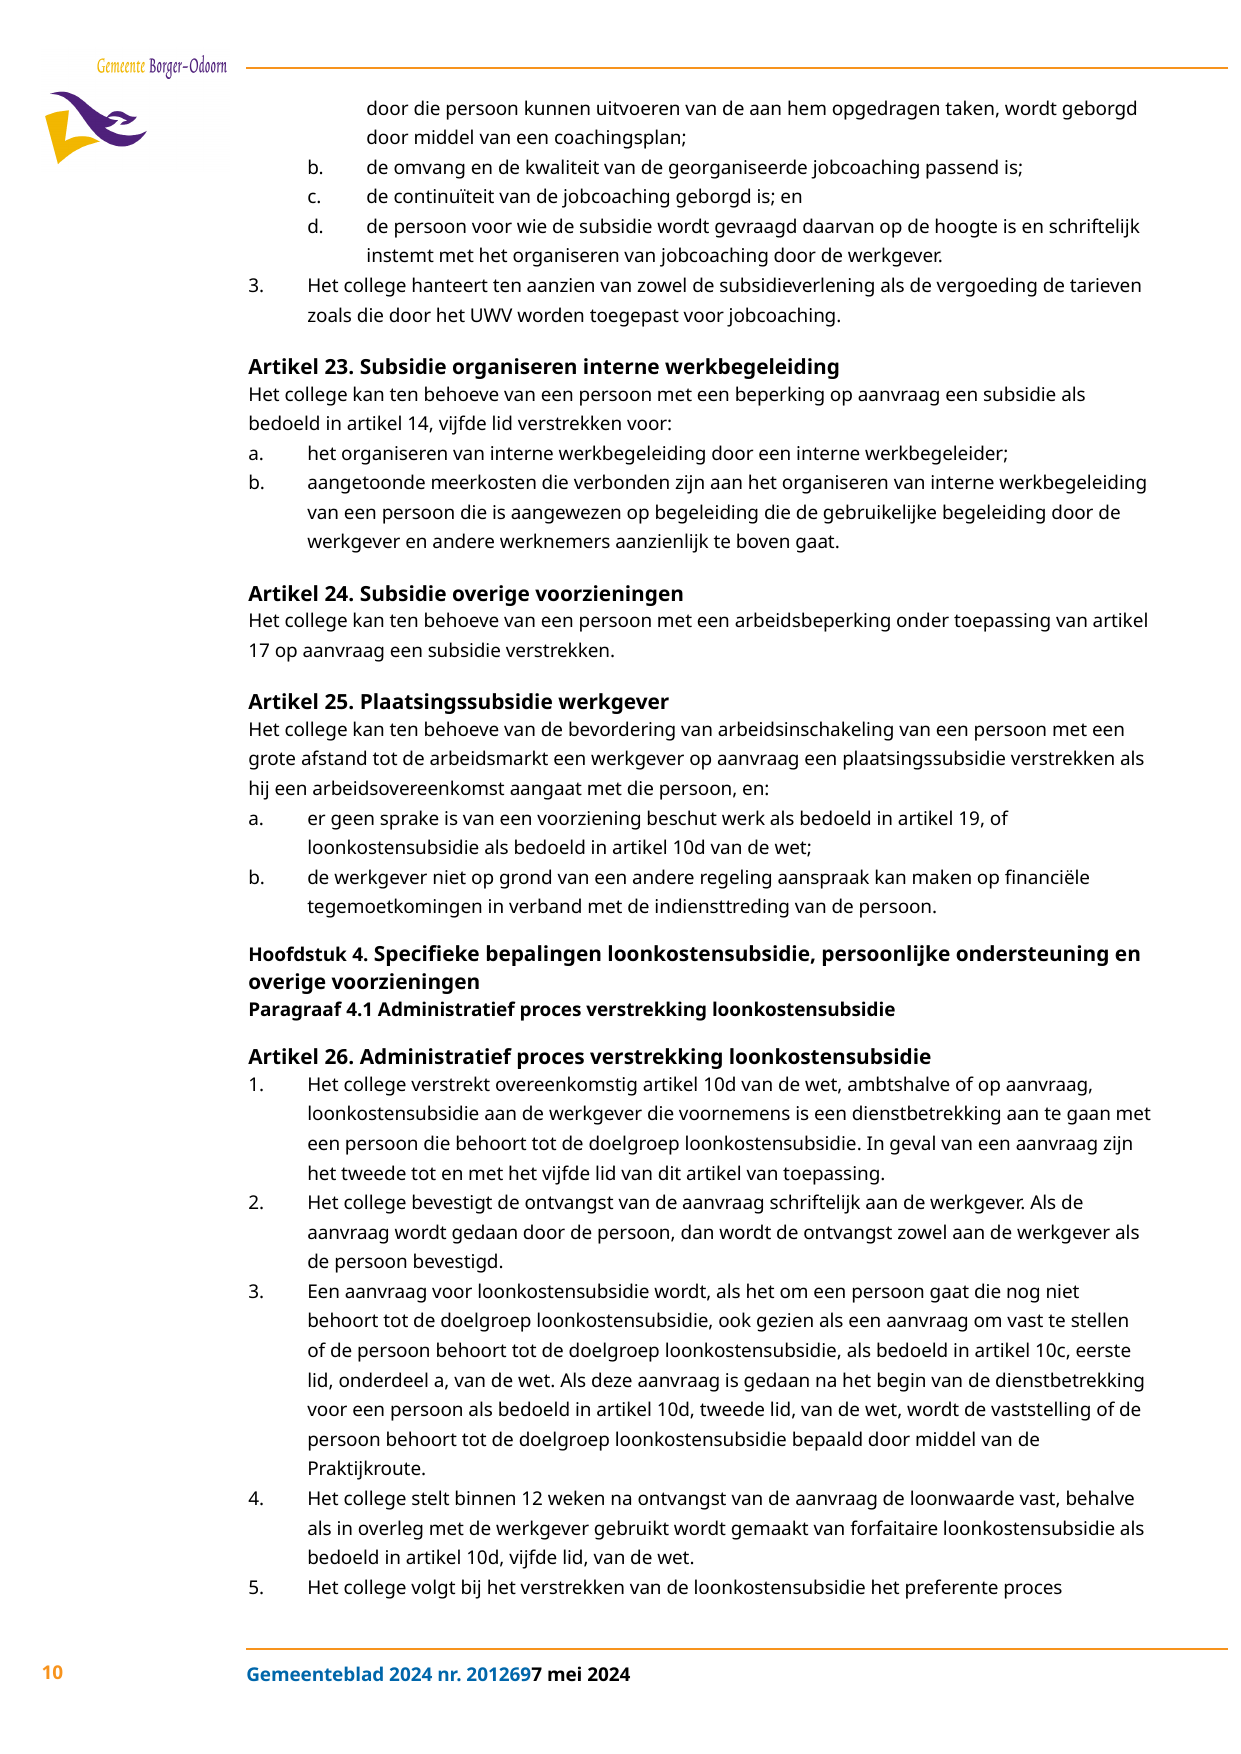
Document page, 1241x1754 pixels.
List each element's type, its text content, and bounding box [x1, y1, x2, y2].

list de persoon voor wie de subsidie wordt gevraagd daarvan op de hoogte is en schriftelijk instemt met het organiseren van jobcoaching door de werkgever. [307, 213, 1152, 268]
list door die persoon kunnen uitvoeren van de aan hem opgedragen taken, wordt geborgd door middel van een coachingsplan; [307, 95, 1152, 150]
list het organiseren van interne werkbegeleiding door een interne werkbegeleider; [248, 440, 1152, 466]
text Artikel 24. Subsidie overige voorzieningen [248, 579, 1152, 607]
list de omvang en de kwaliteit van de georganiseerde jobcoaching passend is; [307, 154, 1152, 180]
list Het college volgt bij het verstrekken van de loonkostensubsidie het preferente proces [248, 1574, 1152, 1599]
list Het college stelt binnen 12 weken na ontvangst van de aanvraag de loonwaarde vast, behalve als in overleg met de werkgever gebruikt wordt gemaakt van forfaitaire loonkostensubsidie als bedoeld in artikel 10d, vijfde lid, van de wet. [248, 1485, 1152, 1570]
list er geen sprake is van een voorziening beschut werk als bedoeld in artikel 19, of loonkostensubsidie als bedoeld in artikel 10d van de wet; [248, 805, 1152, 860]
text Artikel 26. Administratief proces verstrekking loonkostensubsidie [248, 1042, 1152, 1071]
list Een aanvraag voor loonkostensubsidie wordt, als het om een persoon gaat die nog niet behoort tot de doelgroep loonkostensubsidie, ook gezien als een aanvraag om vast te stellen of de persoon behoort tot de doelgroep loonkostensubsidie, als bedoeld in artikel 10c, eerste lid, onderdeel a, van de wet. Als deze aanvraag is gedaan na het begin van de dienstbetrekking voor een persoon als bedoeld in artikel 10d, tweede lid, van de wet, wordt de vaststelling of de persoon behoort tot de doelgroep loonkostensubsidie bepaald door middel van de Praktijkroute. [248, 1278, 1152, 1481]
list de continuïteit van de jobcoaching geborgd is; en [307, 183, 1152, 209]
text Hoofdstuk 4. Specifieke bepalingen loonkostensubsidie, persoonlijke ondersteuning en overige voorzieningen [248, 939, 1152, 996]
list Het college bevestigt de ontvangst van de aanvraag schriftelijk aan de werkgever. Als de aanvraag wordt gedaan door de persoon, dan wordt de ontvangst zowel aan de werkgever als de persoon bevestigd. [248, 1189, 1152, 1274]
text Artikel 23. Subsidie organiseren interne werkbegeleiding [248, 352, 1152, 381]
picture [41, 47, 231, 172]
list de werkgever niet op grond van een andere regeling aanspraak kan maken op financiële tegemoetkomingen in verband met de indiensttreding van de persoon. [248, 864, 1152, 919]
list Het college verstrekt overeenkomstig artikel 10d van de wet, ambtshalve of op aanvraag, loonkostensubsidie aan de werkgever die voornemens is een dienstbetrekking aan te gaan met een persoon die behoort tot de doelgroep loonkostensubsidie. In geval van een aanvraag zijn het tweede tot en met het vijfde lid van dit artikel van toepassing. [248, 1071, 1152, 1185]
text Paragraaf 4.1 Administratief proces verstrekking loonkostensubsidie [248, 996, 1152, 1022]
text Het college kan ten behoeve van een persoon met een beperking op aanvraag een subsidie als bedoeld in artikel 14, vijfde lid verstrekken voor: [248, 381, 1152, 436]
list Het college hanteert ten aanzien van zowel de subsidieverlening als de vergoeding de tarieven zoals die door het UWV worden toegepast voor jobcoaching. [248, 272, 1152, 328]
text Het college kan ten behoeve van een persoon met een arbeidsbeperking onder toepassing van artikel 17 op aanvraag een subsidie verstrekken. [248, 607, 1152, 663]
list aangetoonde meerkosten die verbonden zijn aan het organiseren van interne werkbegeleiding van een persoon die is aangewezen op begeleiding die de gebruikelijke begeleiding door de werkgever en andere werknemers aanzienlijk te boven gaat. [248, 469, 1152, 554]
text Het college kan ten behoeve van de bevordering van arbeidsinschakeling van een persoon met een grote afstand tot de arbeidsmarkt een werkgever op aanvraag een plaatsingssubsidie verstrekken als hij een arbeidsovereenkomst aangaat met die persoon, en: [248, 716, 1152, 801]
text Artikel 25. Plaatsingssubsidie werkgever [248, 687, 1152, 716]
